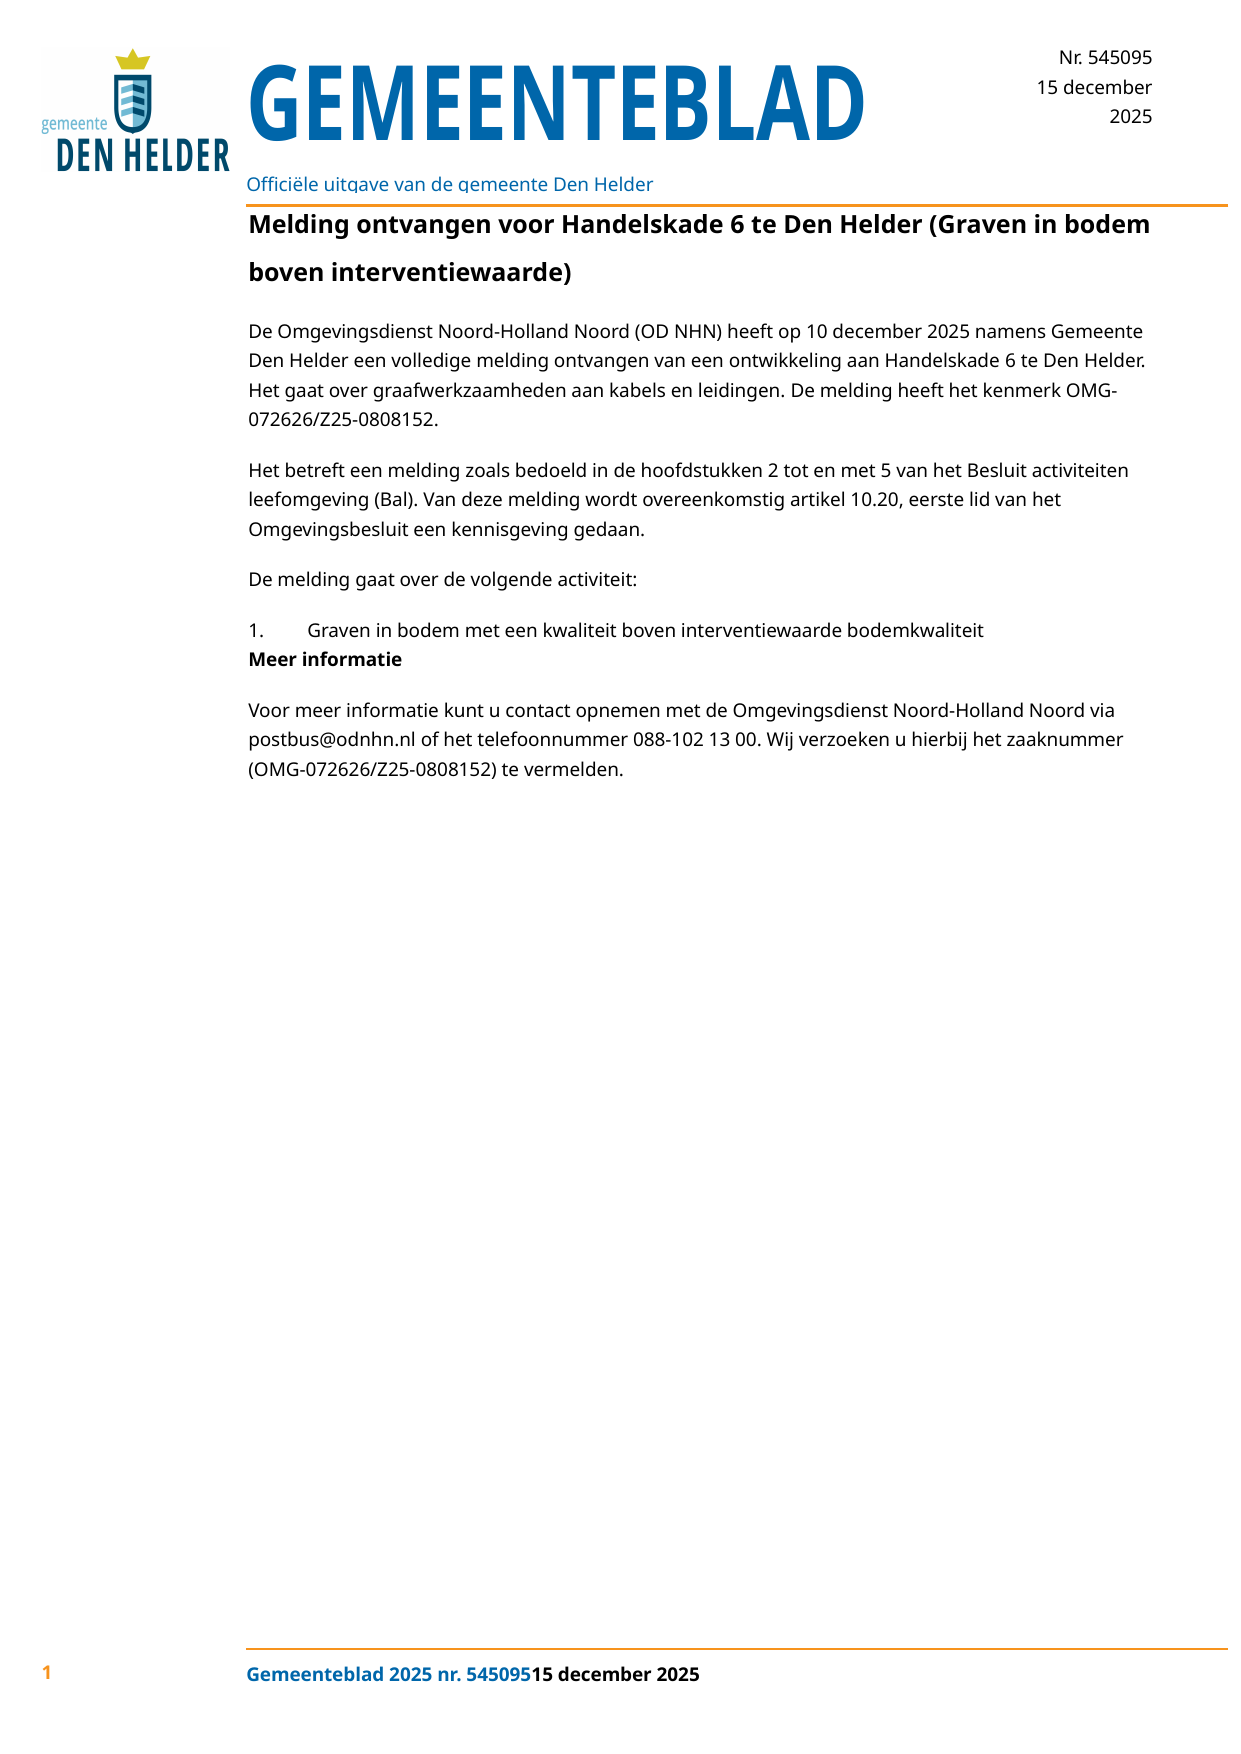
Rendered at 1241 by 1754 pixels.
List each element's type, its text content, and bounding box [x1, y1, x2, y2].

picture [41, 47, 231, 172]
list Graven in bodem met een kwaliteit boven interventiewaarde bodemkwaliteit [248, 617, 1152, 643]
picture [182, 144, 187, 165]
picture [130, 157, 135, 172]
text De melding gaat over de volgende activiteit: [248, 567, 1152, 592]
text De Omgevingsdienst Noord-Holland Noord (OD NHN) heeft op 10 december 2025 namens Gemeente Den Helder een volledige melding ontvangen van een ontwikkeling aan Handelskade 6 te Den Helder. Het gaat over graafwerkzaamheden aan kabels en leidingen. De melding heeft het kenmerk OMG-072626/Z25-0808152. [248, 318, 1152, 432]
text Melding ontvangen voor Handelskade 6 te Den Helder (Graven in bodem boven interventiewaarde) [248, 207, 1152, 288]
picture [63, 144, 68, 165]
text Het betreft een melding zoals bedoeld in de hoofdstukken 2 tot en met 5 van het Besluit activiteiten leefomgeving (Bal). Van deze melding wordt overeenkomstig artikel 10.20, eerste lid van het Omgevingsbesluit een kennisgeving gedaan. [248, 457, 1152, 542]
text Meer informatie [248, 647, 1152, 672]
picture [220, 160, 224, 172]
picture [100, 154, 106, 172]
text Voor meer informatie kunt u contact opnemen met de Omgevingsdienst Noord-Holland Noord via postbus@odnhn.nl of het telefoonnummer 088-102 13 00. Wij verzoeken u hierbij het zaaknummer (OMG-072626/Z25-0808152) te vermelden. [248, 697, 1152, 782]
